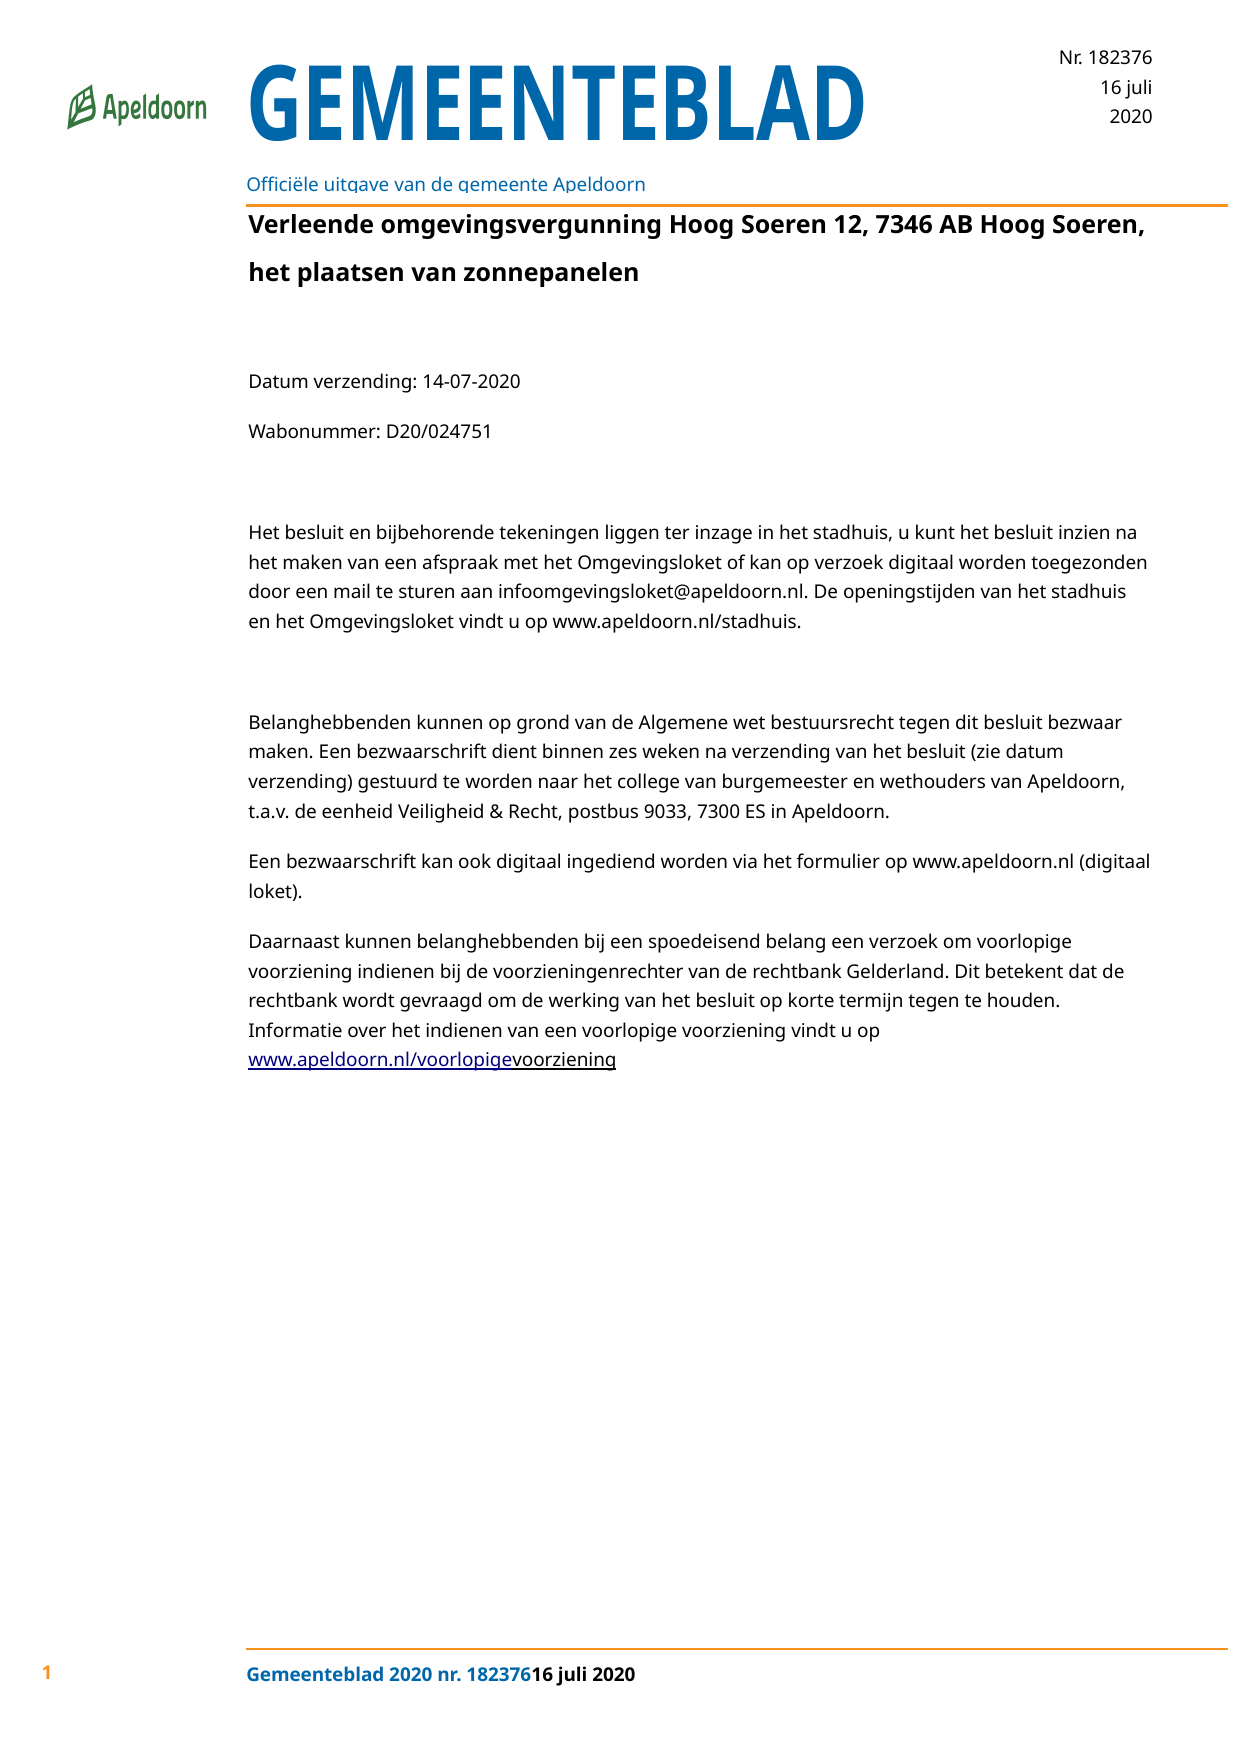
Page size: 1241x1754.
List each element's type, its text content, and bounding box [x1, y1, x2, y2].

text Het besluit en bijbehorende tekeningen liggen ter inzage in het stadhuis, u kunt het besluit inzien na het maken van een afspraak met het Omgevingsloket of kan op verzoek digitaal worden toegezonden door een mail te sturen aan infoomgevingsloket@apeldoorn.nl. De openingstijden van het stadhuis en het Omgevingsloket vindt u op www.apeldoorn.nl/stadhuis. [248, 519, 1152, 634]
picture [41, 47, 231, 172]
text Verleende omgevingsvergunning Hoog Soeren 12, 7346 AB Hoog Soeren, het plaatsen van zonnepanelen [248, 207, 1152, 288]
text Een bezwaarschrift kan ook digitaal ingediend worden via het formulier op www.apeldoorn.nl (digitaal loket). [248, 848, 1152, 904]
text Belanghebbenden kunnen op grond van de Algemene wet bestuursrecht tegen dit besluit bezwaar maken. Een bezwaarschrift dient binnen zes weken na verzending van het besluit (zie datum verzending) gestuurd te worden naar het college van burgemeester en wethouders van Apeldoorn, t.a.v. de eenheid Veiligheid & Recht, postbus 9033, 7300 ES in Apeldoorn. [248, 709, 1152, 824]
text Daarnaast kunnen belanghebbenden bij een spoedeisend belang een verzoek om voorlopige voorziening indienen bij de voorzieningenrechter van de rechtbank Gelderland. Dit betekent dat de rechtbank wordt gevraagd om de werking van het besluit op korte termijn tegen te houden. Informatie over het indienen van een voorlopige voorziening vindt u op www.apeldoorn.nl/voorlopigevoorziening [248, 928, 1152, 1072]
text Wabonummer: D20/024751 [248, 419, 1152, 444]
text Datum verzending: 14-07-2020 [248, 368, 1152, 394]
